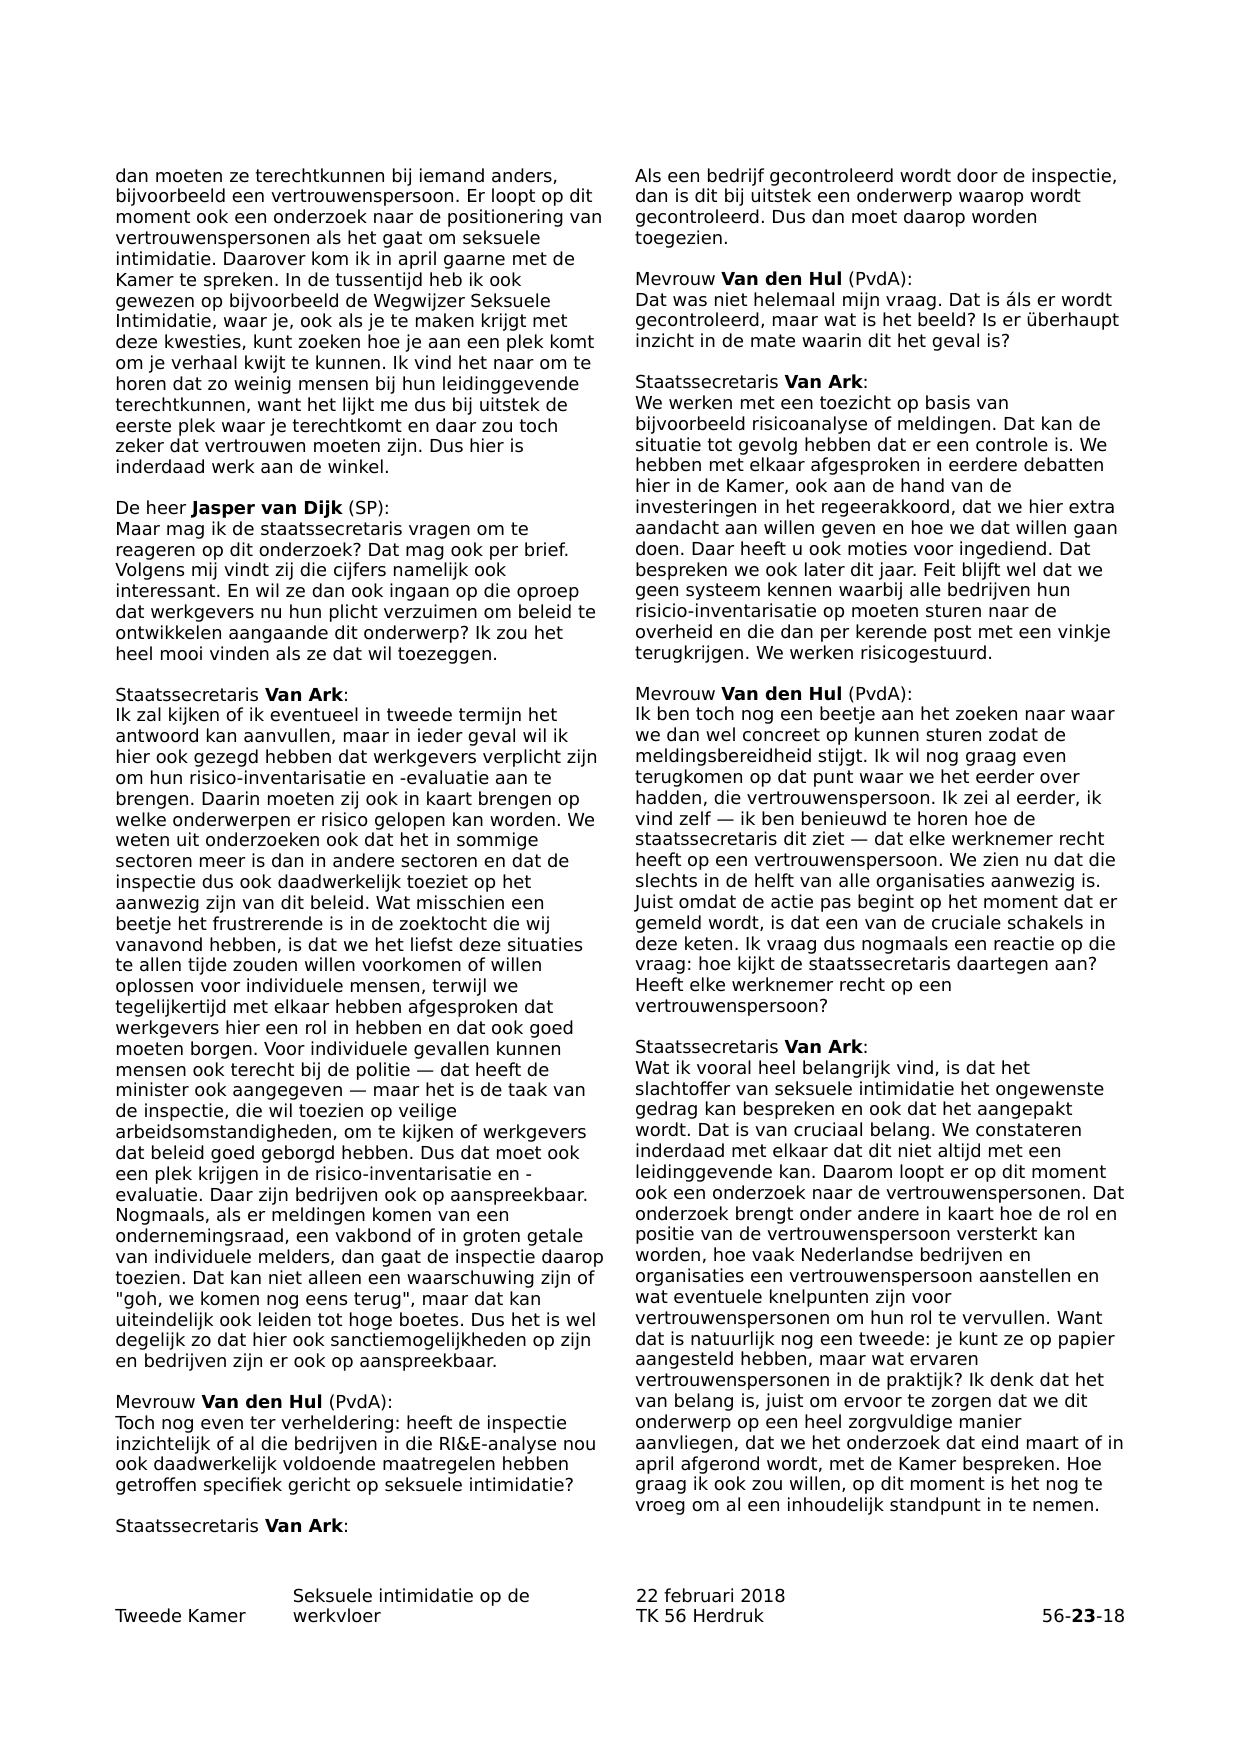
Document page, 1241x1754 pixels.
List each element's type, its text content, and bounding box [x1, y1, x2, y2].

text Als een bedrijf gecontroleerd wordt door de inspectie, dan is dit bij uitstek een onderwerp waarop wordt gecontroleerd. Dus dan moet daarop worden toegezien. [635, 165, 1125, 249]
text Staatssecretaris Van Ark: [635, 372, 1125, 393]
text Mevrouw Van den Hul (PvdA): [635, 683, 1125, 704]
text Mevrouw Van den Hul (PvdA): [635, 269, 1125, 289]
text Staatssecretaris Van Ark: [115, 684, 605, 705]
text Staatssecretaris Van Ark: [115, 1516, 605, 1537]
text Toch nog even ter verheldering: heeft de inspectie inzichtelijk of al die bedrijven in die RI&E-analyse nou ook daadwerkelijk voldoende maatregelen hebben getroffen specifiek gericht op seksuele intimidatie? [115, 1412, 605, 1496]
text Dat was niet helemaal mijn vraag. Dat is áls er wordt gecontroleerd, maar wat is het beeld? Is er überhaupt inzicht in de mate waarin dit het geval is? [635, 289, 1125, 352]
text Ik zal kijken of ik eventueel in tweede termijn het antwoord kan aanvullen, maar in ieder geval wil ik hier ook gezegd hebben dat werkgevers verplicht zijn om hun risico-inventarisatie en -evaluatie aan te brengen. Daarin moeten zij ook in kaart brengen op welke onderwerpen er risico gelopen kan worden. We weten uit onderzoeken ook dat het in sommige sectoren meer is dan in andere sectoren en dat de inspectie dus ook daadwerkelijk toeziet op het aanwezig zijn van dit beleid. Wat misschien een beetje het frustrerende is in de zoektocht die wij vanavond hebben, is dat we het liefst deze situaties te allen tijde zouden willen voorkomen of willen oplossen voor individuele mensen, terwijl we tegelijkertijd met elkaar hebben afgesproken dat werkgevers hier een rol in hebben en dat ook goed moeten borgen. Voor individuele gevallen kunnen mensen ook terecht bij de politie — dat heeft de minister ook aangegeven — maar het is de taak van de inspectie, die wil toezien op veilige arbeidsomstandigheden, om te kijken of werkgevers dat beleid goed geborgd hebben. Dus dat moet ook een plek krijgen in de risico-inventarisatie en -evaluatie. Daar zijn bedrijven ook op aanspreekbaar. Nogmaals, als er meldingen komen van een ondernemingsraad, een vakbond of in groten getale van individuele melders, dan gaat de inspectie daarop toezien. Dat kan niet alleen een waarschuwing zijn of "goh, we komen nog eens terug", maar dat kan uiteindelijk ook leiden tot hoge boetes. Dus het is wel degelijk zo dat hier ook sanctiemogelijkheden op zijn en bedrijven zijn er ook op aanspreekbaar. [115, 705, 605, 1372]
text dan moeten ze terechtkunnen bij iemand anders, bijvoorbeeld een vertrouwenspersoon. Er loopt op dit moment ook een onderzoek naar de positionering van vertrouwenspersonen als het gaat om seksuele intimidatie. Daarover kom ik in april gaarne met de Kamer te spreken. In de tussentijd heb ik ook gewezen op bijvoorbeeld de Wegwijzer Seksuele Intimidatie, waar je, ook als je te maken krijgt met deze kwesties, kunt zoeken hoe je aan een plek komt om je verhaal kwijt te kunnen. Ik vind het naar om te horen dat zo weinig mensen bij hun leidinggevende terechtkunnen, want het lijkt me dus bij uitstek de eerste plek waar je terechtkomt en daar zou toch zeker dat vertrouwen moeten zijn. Dus hier is inderdaad werk aan de winkel. [115, 165, 605, 478]
text Ik ben toch nog een beetje aan het zoeken naar waar we dan wel concreet op kunnen sturen zodat de meldingsbereidheid stijgt. Ik wil nog graag even terugkomen op dat punt waar we het eerder over hadden, die vertrouwenspersoon. Ik zei al eerder, ik vind zelf — ik ben benieuwd te horen hoe de staatssecretaris dit ziet — dat elke werknemer recht heeft op een vertrouwenspersoon. We zien nu dat die slechts in de helft van alle organisaties aanwezig is. Juist omdat de actie pas begint op het moment dat er gemeld wordt, is dat een van de cruciale schakels in deze keten. Ik vraag dus nogmaals een reactie op die vraag: hoe kijkt de staatssecretaris daartegen aan? Heeft elke werknemer recht op een vertrouwenspersoon? [635, 704, 1125, 1017]
text De heer Jasper van Dijk (SP): [115, 498, 605, 518]
text Staatssecretaris Van Ark: [635, 1037, 1125, 1057]
text Maar mag ik de staatssecretaris vragen om te reageren op dit onderzoek? Dat mag ook per brief. Volgens mij vindt zij die cijfers namelijk ook interessant. En wil ze dan ook ingaan op die oproep dat werkgevers nu hun plicht verzuimen om beleid te ontwikkelen aangaande dit onderwerp? Ik zou het heel mooi vinden als ze dat wil toezeggen. [115, 518, 605, 664]
text Mevrouw Van den Hul (PvdA): [115, 1392, 605, 1412]
text Wat ik vooral heel belangrijk vind, is dat het slachtoffer van seksuele intimidatie het ongewenste gedrag kan bespreken en ook dat het aangepakt wordt. Dat is van cruciaal belang. We constateren inderdaad met elkaar dat dit niet altijd met een leidinggevende kan. Daarom loopt er op dit moment ook een onderzoek naar de vertrouwenspersonen. Dat onderzoek brengt onder andere in kaart hoe de rol en positie van de vertrouwenspersoon versterkt kan worden, hoe vaak Nederlandse bedrijven en organisaties een vertrouwenspersoon aanstellen en wat eventuele knelpunten zijn voor vertrouwenspersonen om hun rol te vervullen. Want dat is natuurlijk nog een tweede: je kunt ze op papier aangesteld hebben, maar wat ervaren vertrouwenspersonen in de praktijk? Ik denk dat het van belang is, juist om ervoor te zorgen dat we dit onderwerp op een heel zorgvuldige manier aanvliegen, dat we het onderzoek dat eind maart of in april afgerond wordt, met de Kamer bespreken. Hoe graag ik ook zou willen, op dit moment is het nog te vroeg om al een inhoudelijk standpunt in te nemen. [635, 1057, 1125, 1516]
text We werken met een toezicht op basis van bijvoorbeeld risicoanalyse of meldingen. Dat kan de situatie tot gevolg hebben dat er een controle is. We hebben met elkaar afgesproken in eerdere debatten hier in de Kamer, ook aan de hand van de investeringen in het regeerakkoord, dat we hier extra aandacht aan willen geven en hoe we dat willen gaan doen. Daar heeft u ook moties voor ingediend. Dat bespreken we ook later dit jaar. Feit blijft wel dat we geen systeem kennen waarbij alle bedrijven hun risicio-inventarisatie op moeten sturen naar de overheid en die dan per kerende post met een vinkje terugkrijgen. We werken risicogestuurd. [635, 393, 1125, 663]
